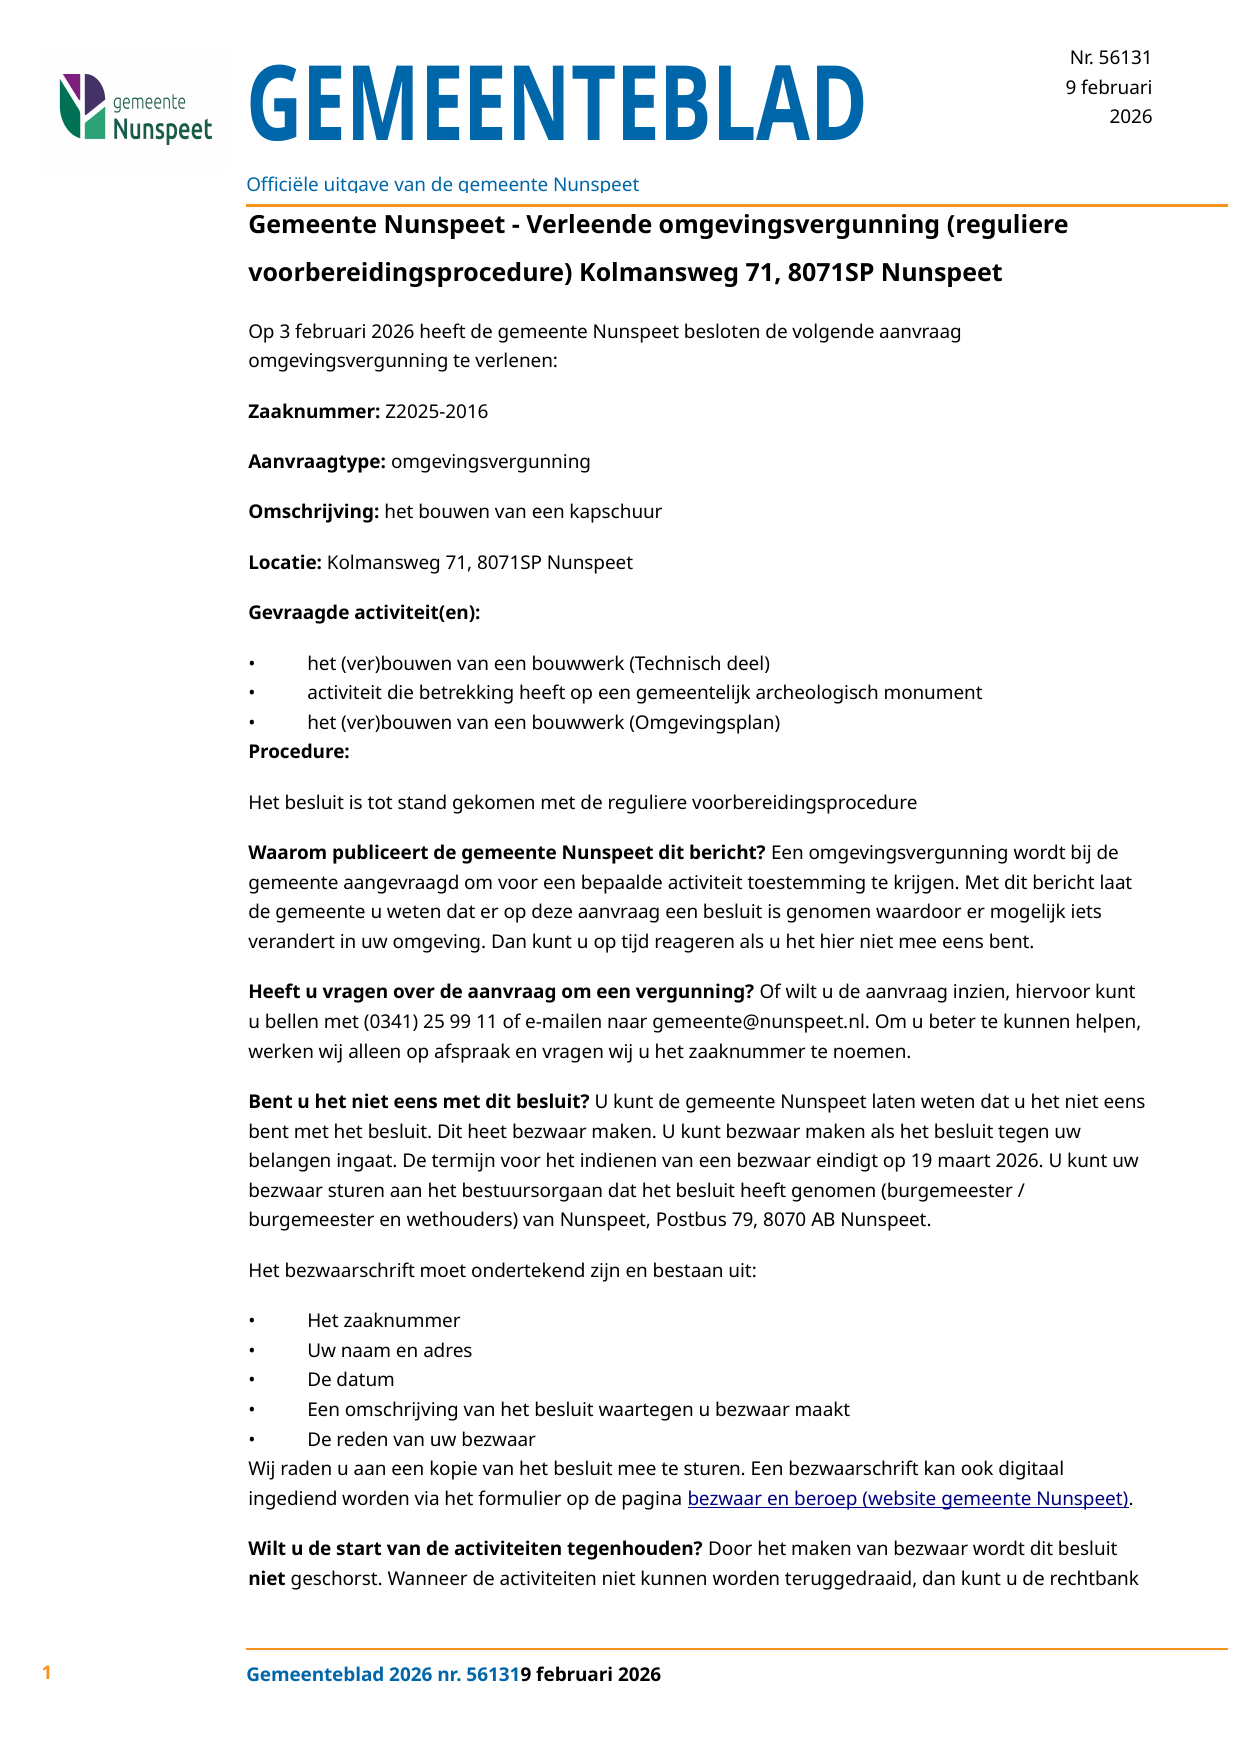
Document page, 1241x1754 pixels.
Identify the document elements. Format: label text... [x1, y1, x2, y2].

list Het zaaknummer [248, 1307, 1152, 1333]
list het (ver)bouwen van een bouwwerk (Technisch deel) [248, 650, 1152, 676]
list De reden van uw bezwaar [248, 1426, 1152, 1452]
text Locatie: Kolmansweg 71, 8071SP Nunspeet [248, 549, 1152, 575]
text Zaaknummer: Z2025-2016 [248, 398, 1152, 424]
text Procedure: [248, 739, 1152, 764]
list Uw naam en adres [248, 1337, 1152, 1363]
text Wilt u de start van de activiteiten tegenhouden? Door het maken van bezwaar wordt dit besluit niet geschorst. Wanneer de activiteiten niet kunnen worden teruggedraaid, dan kunt u de rechtbank [248, 1535, 1152, 1591]
text Aanvraagtype: omgevingsvergunning [248, 448, 1152, 474]
text Bent u het niet eens met dit besluit? U kunt de gemeente Nunspeet laten weten dat u het niet eens bent met het besluit. Dit heet bezwaar maken. U kunt bezwaar maken als het besluit tegen uw belangen ingaat. De termijn voor het indienen van een bezwaar eindigt op 19 maart 2026. U kunt uw bezwaar sturen aan het bestuursorgaan dat het besluit heeft genomen (burgemeester / burgemeester en wethouders) van Nunspeet, Postbus 79, 8070 AB Nunspeet. [248, 1088, 1152, 1232]
text Het bezwaarschrift moet ondertekend zijn en bestaan uit: [248, 1257, 1152, 1283]
text Wij raden u aan een kopie van het besluit mee te sturen. Een bezwaarschrift kan ook digitaal ingediend worden via het formulier op de pagina bezwaar en beroep (website gemeente Nunspeet). [248, 1455, 1152, 1511]
text Heeft u vragen over de aanvraag om een vergunning? Of wilt u de aanvraag inzien, hiervoor kunt u bellen met (0341) 25 99 11 of e-mailen naar gemeente@nunspeet.nl. Om u beter te kunnen helpen, werken wij alleen op afspraak en vragen wij u het zaaknummer te noemen. [248, 979, 1152, 1064]
list activiteit die betrekking heeft op een gemeentelijk archeologisch monument [248, 679, 1152, 705]
text Waarom publiceert de gemeente Nunspeet dit bericht? Een omgevingsvergunning wordt bij de gemeente aangevraagd om voor een bepaalde activiteit toestemming te krijgen. Met dit bericht laat de gemeente u weten dat er op deze aanvraag een besluit is genomen waardoor er mogelijk iets verandert in uw omgeving. Dan kunt u op tijd reageren als u het hier niet mee eens bent. [248, 839, 1152, 954]
list het (ver)bouwen van een bouwwerk (Omgevingsplan) [248, 709, 1152, 735]
text Het besluit is tot stand gekomen met de reguliere voorbereidingsprocedure [248, 789, 1152, 815]
text Op 3 februari 2026 heeft de gemeente Nunspeet besloten de volgende aanvraag omgevingsvergunning te verlenen: [248, 318, 1152, 373]
list De datum [248, 1367, 1152, 1392]
text Gevraagde activiteit(en): [248, 599, 1152, 625]
text Omschrijving: het bouwen van een kapschuur [248, 499, 1152, 524]
text Gemeente Nunspeet - Verleende omgevingsvergunning (reguliere voorbereidingsprocedure) Kolmansweg 71, 8071SP Nunspeet [248, 207, 1152, 288]
list Een omschrijving van het besluit waartegen u bezwaar maakt [248, 1396, 1152, 1422]
picture [41, 47, 231, 172]
